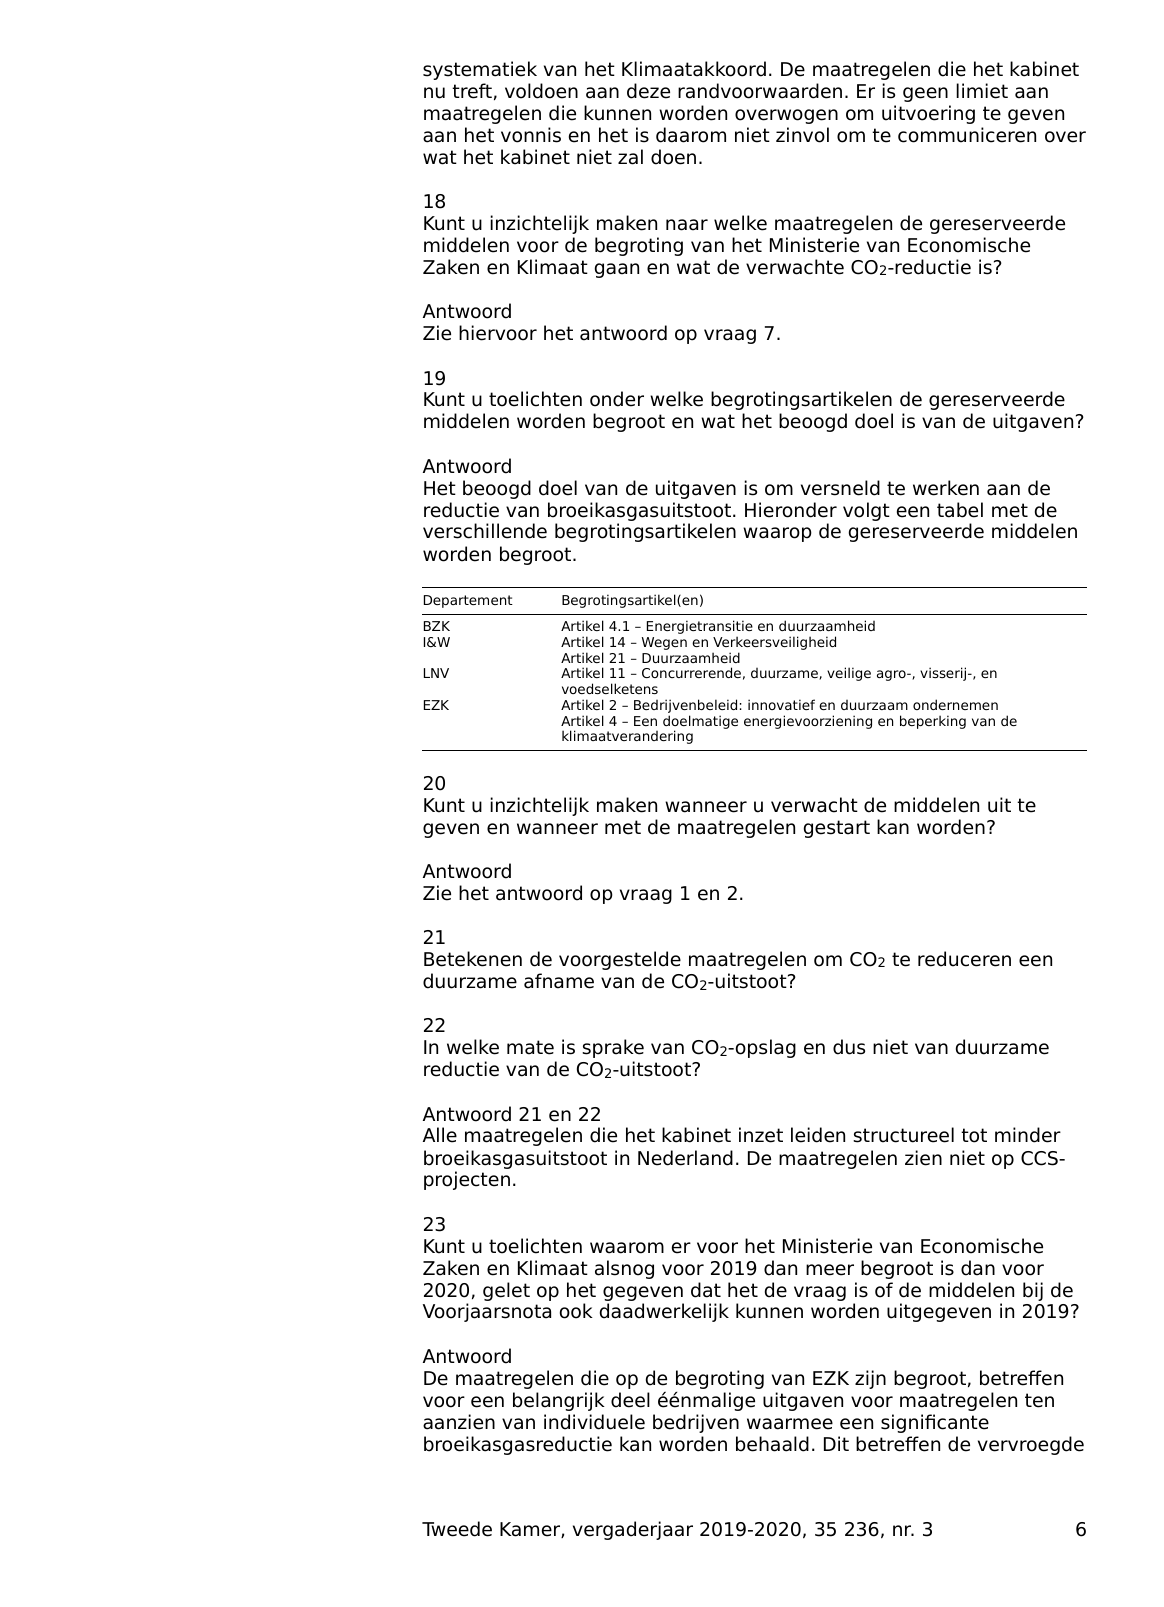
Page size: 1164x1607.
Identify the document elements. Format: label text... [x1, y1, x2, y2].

table_cell Artikel 2 – Bedrijvenbeleid: innovatief en duurzaam ondernemen Artikel 4 – Een doelmatige energievoorziening en beperking van de klimaatverandering [555, 698, 1087, 750]
text 22 [422, 1015, 1087, 1037]
table_header Departement [422, 588, 555, 613]
table_cell Artikel 11 – Concurrerende, duurzame, veilige agro-, visserij-, en voedselketens [555, 666, 1087, 698]
text Het beoogd doel van de uitgaven is om versneld te werken aan de reductie van broeikasgasuitstoot. Hieronder volgt een tabel met de verschillende begrotingsartikelen waarop de gereserveerde middelen worden begroot. [422, 477, 1087, 565]
text Antwoord [422, 1346, 1087, 1368]
text systematiek van het Klimaatakkoord. De maatregelen die het kabinet nu treft, voldoen aan deze randvoorwaarden. Er is geen limiet aan maatregelen die kunnen worden overwogen om uitvoering te geven aan het vonnis en het is daarom niet zinvol om te communiceren over wat het kabinet niet zal doen. [422, 59, 1087, 169]
text Kunt u toelichten waarom er voor het Ministerie van Economische Zaken en Klimaat alsnog voor 2019 dan meer begroot is dan voor 2020, gelet op het gegeven dat het de vraag is of de middelen bij de Voorjaarsnota ook daadwerkelijk kunnen worden uitgegeven in 2019? [422, 1236, 1087, 1323]
text Kunt u toelichten onder welke begrotingsartikelen de gereserveerde middelen worden begroot en wat het beoogd doel is van de uitgaven? [422, 389, 1087, 433]
table_cell EZK [422, 698, 555, 750]
table_cell I&W [422, 635, 555, 666]
table_cell Artikel 4.1 – Energietransitie en duurzaamheid [555, 615, 1087, 635]
text Antwoord 21 en 22 [422, 1103, 1087, 1125]
text Antwoord [422, 301, 1087, 323]
text De maatregelen die op de begroting van EZK zijn begroot, betreffen voor een belangrijk deel éénmalige uitgaven voor maatregelen ten aanzien van individuele bedrijven waarmee een significante broeikasgasreductie kan worden behaald. Dit betreffen de vervroegde [422, 1368, 1087, 1456]
table_cell LNV [422, 666, 555, 698]
text Betekenen de voorgestelde maatregelen om CO2 te reduceren een duurzame afname van de CO2-uitstoot? [422, 949, 1087, 993]
text Kunt u inzichtelijk maken wanneer u verwacht de middelen uit te geven en wanneer met de maatregelen gestart kan worden? [422, 795, 1087, 839]
text 23 [422, 1213, 1087, 1236]
text Kunt u inzichtelijk maken naar welke maatregelen de gereserveerde middelen voor de begroting van het Ministerie van Economische Zaken en Klimaat gaan en wat de verwachte CO2-reductie is? [422, 213, 1087, 279]
text In welke mate is sprake van CO2-opslag en dus niet van duurzame reductie van de CO2-uitstoot? [422, 1037, 1087, 1081]
text 21 [422, 927, 1087, 949]
table_header Begrotingsartikel(en) [555, 588, 1087, 613]
text Alle maatregelen die het kabinet inzet leiden structureel tot minder broeikasgasuitstoot in Nederland. De maatregelen zien niet op CCS-projecten. [422, 1125, 1087, 1191]
table_cell Artikel 14 – Wegen en Verkeersveiligheid Artikel 21 – Duurzaamheid [555, 635, 1087, 666]
text Zie het antwoord op vraag 1 en 2. [422, 883, 1087, 905]
table_cell BZK [422, 615, 555, 635]
text Antwoord [422, 456, 1087, 477]
text 19 [422, 367, 1087, 389]
text Antwoord [422, 861, 1087, 883]
text Zie hiervoor het antwoord op vraag 7. [422, 323, 1087, 345]
text 20 [422, 773, 1087, 795]
text 18 [422, 191, 1087, 213]
